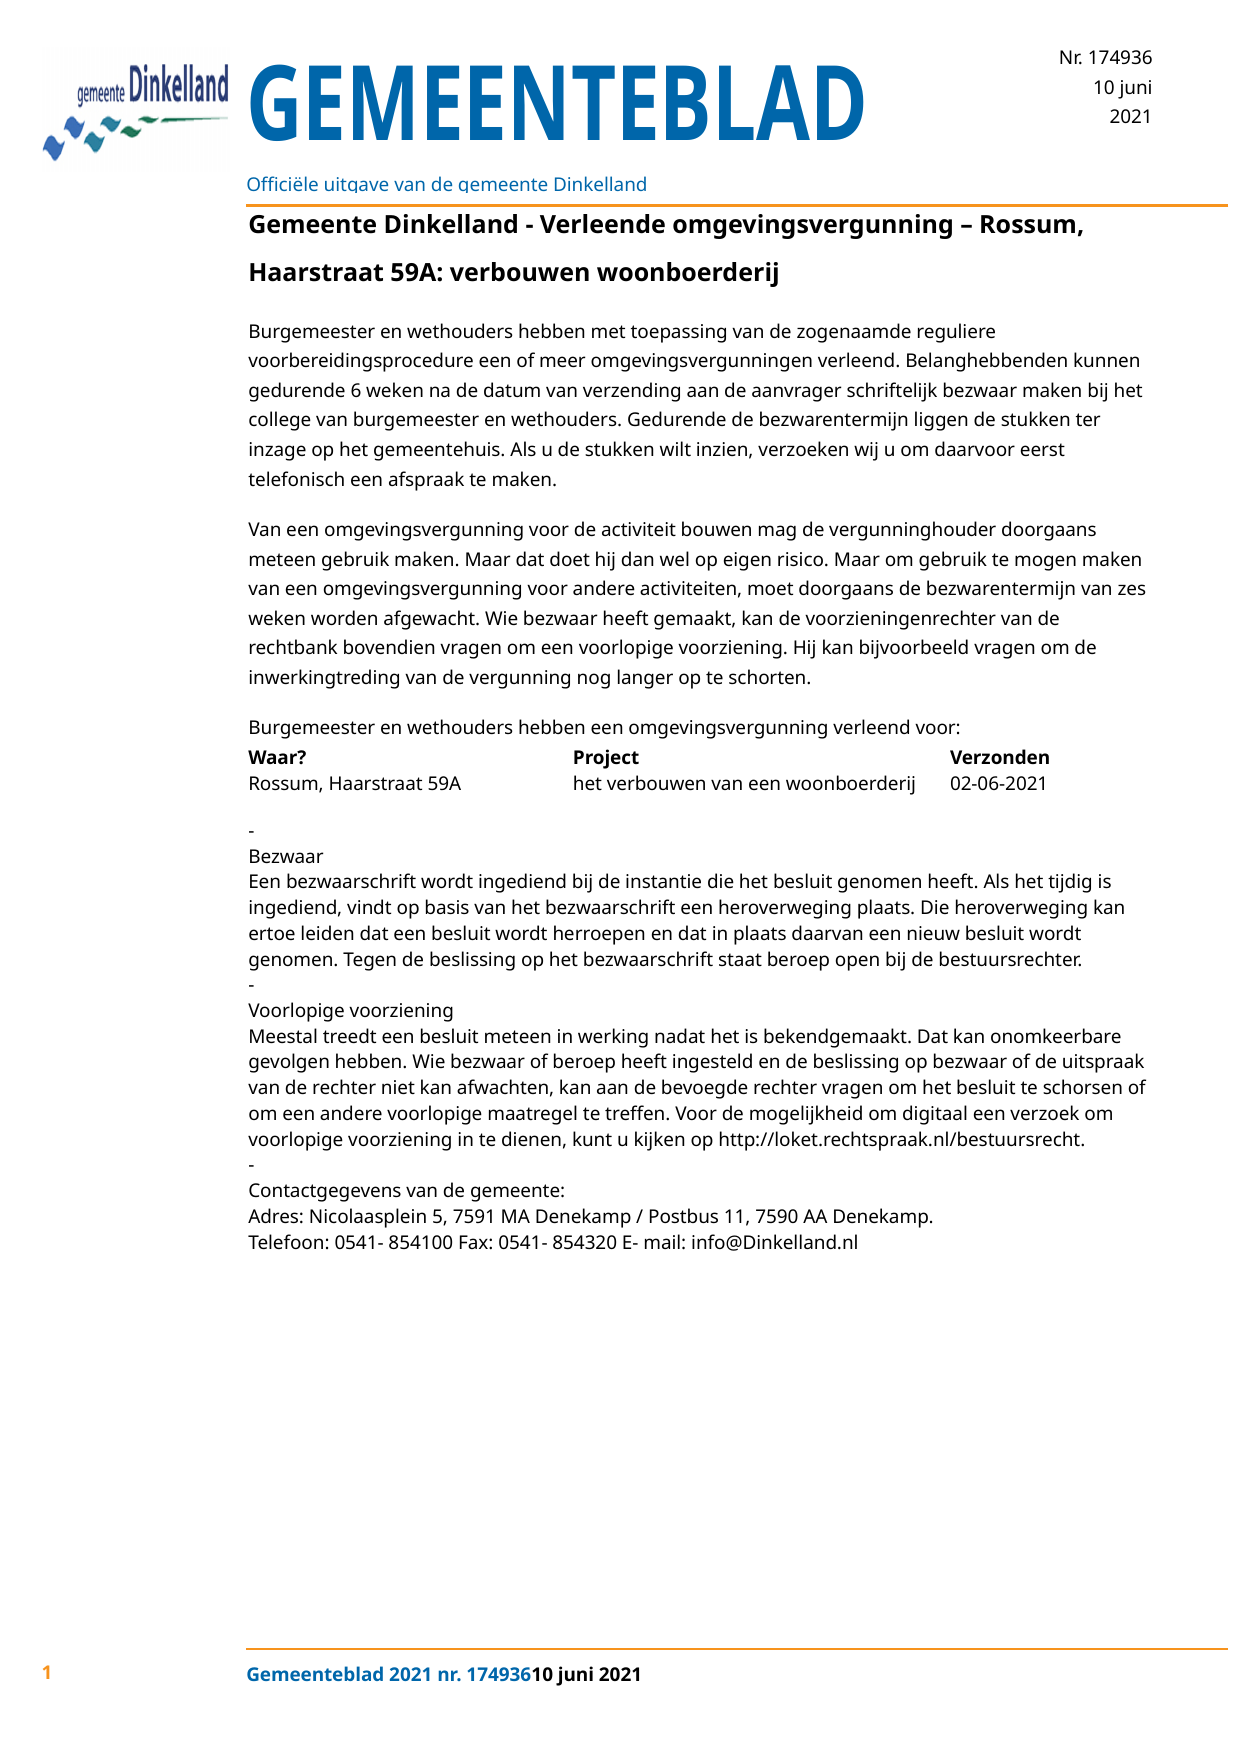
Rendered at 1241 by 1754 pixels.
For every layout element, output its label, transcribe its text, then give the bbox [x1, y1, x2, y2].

table_cell het verbouwen van een woonboerderij [573, 770, 950, 796]
text Burgemeester en wethouders hebben een omgevingsvergunning verleend voor: [248, 714, 1152, 740]
picture [41, 47, 231, 172]
text Van een omgevingsvergunning voor de activiteit bouwen mag de vergunninghouder doorgaans meteen gebruik maken. Maar dat doet hij dan wel op eigen risico. Maar om gebruik te mogen maken van een omgevingsvergunning voor andere activiteiten, moet doorgaans de bezwarentermijn van zes weken worden afgewacht. Wie bezwaar heeft gemaakt, kan de voorzieningenrechter van de rechtbank bovendien vragen om een voorlopige voorziening. Hij kan bijvoorbeeld vragen om de inwerkingtreding van de vergunning nog langer op te schorten. [248, 516, 1152, 690]
text Een bezwaarschrift wordt ingediend bij de instantie die het besluit genomen heeft. Als het tijdig is ingediend, vindt op basis van het bezwaarschrift een heroverweging plaats. Die heroverweging kan ertoe leiden dat een besluit wordt herroepen en dat in plaats daarvan een nieuw besluit wordt genomen. Tegen de beslissing op het bezwaarschrift staat beroep open bij de bestuursrechter. [248, 869, 1152, 972]
table_header Waar? [248, 744, 573, 770]
text Bezwaar [248, 843, 1152, 869]
text Meestal treedt een besluit meteen in werking nadat het is bekendgemaakt. Dat kan onomkeerbare gevolgen hebben. Wie bezwaar of beroep heeft ingesteld en de beslissing op bezwaar of de uitspraak van de rechter niet kan afwachten, kan aan de bevoegde rechter vragen om het besluit te schorsen of om een andere voorlopige maatregel te treffen. Voor de mogelijkheid om digitaal een verzoek om voorlopige voorziening in te dienen, kunt u kijken op http://loket.rechtspraak.nl/bestuursrecht. [248, 1023, 1152, 1152]
table_header Project [573, 744, 950, 770]
text Burgemeester en wethouders hebben met toepassing van de zogenaamde reguliere voorbereidingsprocedure een of meer omgevingsvergunningen verleend. Belanghebbenden kunnen gedurende 6 weken na de datum van verzending aan de aanvrager schriftelijk bezwaar maken bij het college van burgemeester en wethouders. Gedurende de bezwarentermijn liggen de stukken ter inzage op het gemeentehuis. Als u de stukken wilt inzien, verzoeken wij u om daarvoor eerst telefonisch een afspraak te maken. [248, 318, 1152, 492]
table_cell Rossum, Haarstraat 59A [248, 770, 573, 796]
table_cell 02-06-2021 [950, 770, 1152, 796]
text Voorlopige voorziening [248, 997, 1152, 1023]
table_header Verzonden [950, 744, 1152, 770]
text Contactgegevens van de gemeente: [248, 1177, 1152, 1203]
text Adres: Nicolaasplein 5, 7591 MA Denekamp / Postbus 11, 7590 AA Denekamp. [248, 1203, 1152, 1229]
text Telefoon: 0541- 854100 Fax: 0541- 854320 E- mail: info@Dinkelland.nl [248, 1229, 1152, 1254]
text - [248, 817, 1152, 843]
text - [248, 1152, 1152, 1177]
text - [248, 972, 1152, 997]
text Gemeente Dinkelland - Verleende omgevingsvergunning – Rossum, Haarstraat 59A: verbouwen woonboerderij [248, 207, 1152, 288]
